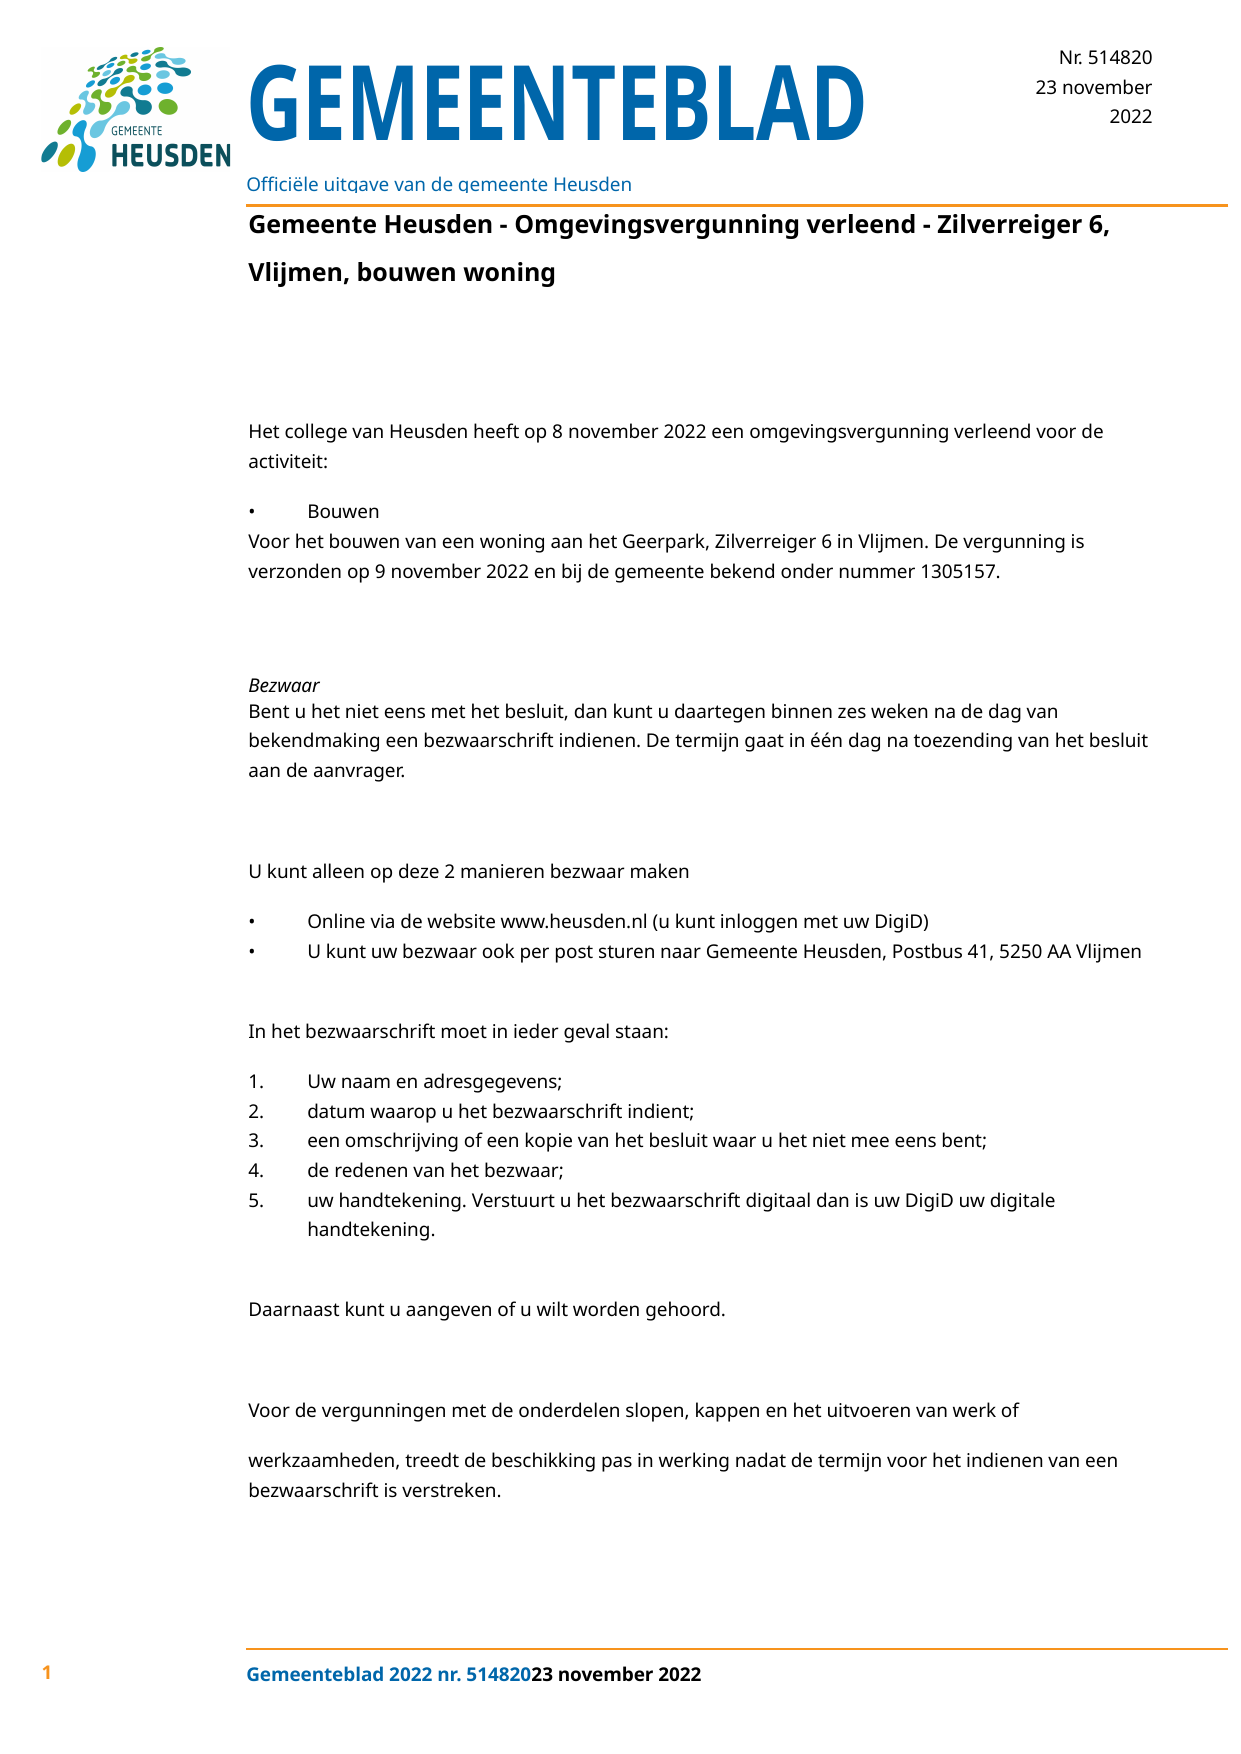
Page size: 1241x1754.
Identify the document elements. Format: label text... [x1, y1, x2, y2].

list U kunt uw bezwaar ook per post sturen naar Gemeente Heusden, Postbus 41, 5250 AA Vlijmen [248, 938, 1152, 964]
text In het bezwaarschrift moet in ieder geval staan: [248, 1018, 1152, 1044]
text Het college van Heusden heeft op 8 november 2022 een omgevingsvergunning verleend voor de activiteit: [248, 419, 1152, 474]
list datum waarop u het bezwaarschrift indient; [248, 1098, 1152, 1124]
text werkzaamheden, treedt de beschikking pas in werking nadat de termijn voor het indienen van een bezwaarschrift is verstreken. [248, 1448, 1152, 1503]
text Bent u het niet eens met het besluit, dan kunt u daartegen binnen zes weken na de dag van bekendmaking een bezwaarschrift indienen. De termijn gaat in één dag na toezending van het besluit aan de aanvrager. [248, 698, 1152, 783]
text U kunt alleen op deze 2 manieren bezwaar maken [248, 858, 1152, 884]
text Voor het bouwen van een woning aan het Geerpark, Zilverreiger 6 in Vlijmen. De vergunning is verzonden op 9 november 2022 en bij de gemeente bekend onder nummer 1305157. [248, 528, 1152, 584]
picture [41, 47, 231, 172]
list Uw naam en adresgegevens; [248, 1068, 1152, 1094]
text Voor de vergunningen met de onderdelen slopen, kappen en het uitvoeren van werk of [248, 1397, 1152, 1423]
list de redenen van het bezwaar; [248, 1157, 1152, 1183]
list Online via de website www.heusden.nl (u kunt inloggen met uw DigiD) [248, 908, 1152, 934]
list een omschrijving of een kopie van het besluit waar u het niet mee eens bent; [248, 1128, 1152, 1153]
list Bouwen [248, 499, 1152, 524]
text Daarnaast kunt u aangeven of u wilt worden gehoord. [248, 1296, 1152, 1322]
list uw handtekening. Verstuurt u het bezwaarschrift digitaal dan is uw DigiD uw digitale handtekening. [248, 1187, 1152, 1242]
text Gemeente Heusden - Omgevingsvergunning verleend - Zilverreiger 6, Vlijmen, bouwen woning [248, 207, 1152, 288]
text Bezwaar [248, 672, 1152, 698]
